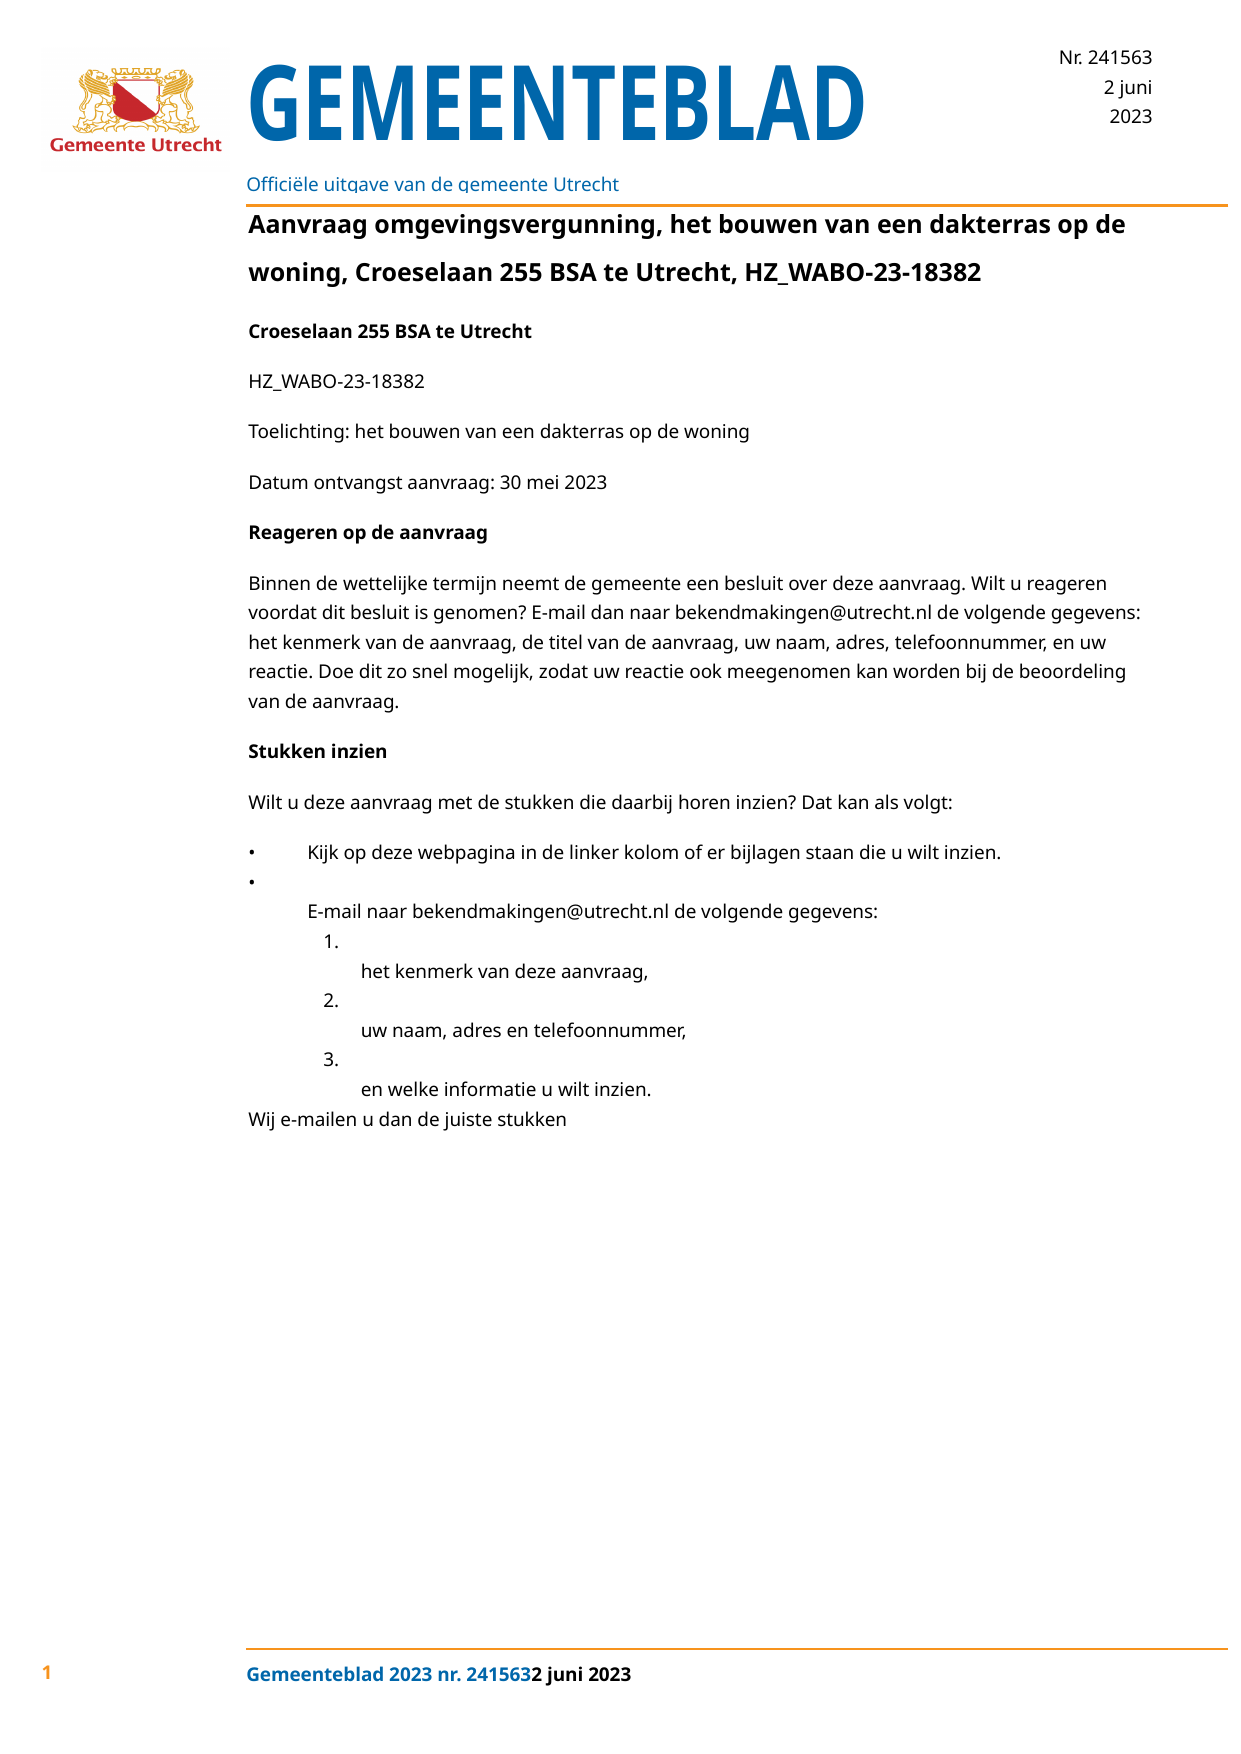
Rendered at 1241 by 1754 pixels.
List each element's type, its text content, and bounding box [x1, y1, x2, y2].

list E-mail naar bekendmakingen@utrecht.nl de volgende gegevens: [248, 899, 1152, 924]
text Wilt u deze aanvraag met de stukken die daarbij horen inzien? Dat kan als volgt: [248, 789, 1152, 815]
text Binnen de wettelijke termijn neemt de gemeente een besluit over deze aanvraag. Wilt u reageren voordat dit besluit is genomen? E-mail dan naar bekendmakingen@utrecht.nl de volgende gegevens: het kenmerk van de aanvraag, de titel van de aanvraag, uw naam, adres, telefoonnummer, en uw reactie. Doe dit zo snel mogelijk, zodat uw reactie ook meegenomen kan worden bij de beoordeling van de aanvraag. [248, 570, 1152, 714]
list en welke informatie u wilt inzien. [323, 1076, 1152, 1102]
list Kijk op deze webpagina in de linker kolom of er bijlagen staan die u wilt inzien. [248, 839, 1152, 865]
text Wij e-mailen u dan de juiste stukken [248, 1106, 1152, 1132]
list uw naam, adres en telefoonnummer, [323, 1017, 1152, 1043]
picture [41, 47, 231, 172]
text Croeselaan 255 BSA te Utrecht [248, 318, 1152, 344]
text Datum ontvangst aanvraag: 30 mei 2023 [248, 469, 1152, 495]
text HZ_WABO-23-18382 [248, 368, 1152, 394]
list het kenmerk van deze aanvraag, [323, 958, 1152, 984]
text Aanvraag omgevingsvergunning, het bouwen van een dakterras op de woning, Croeselaan 255 BSA te Utrecht, HZ_WABO-23-18382 [248, 207, 1152, 288]
text Stukken inzien [248, 739, 1152, 764]
text Reageren op de aanvraag [248, 519, 1152, 545]
text Toelichting: het bouwen van een dakterras op de woning [248, 419, 1152, 444]
